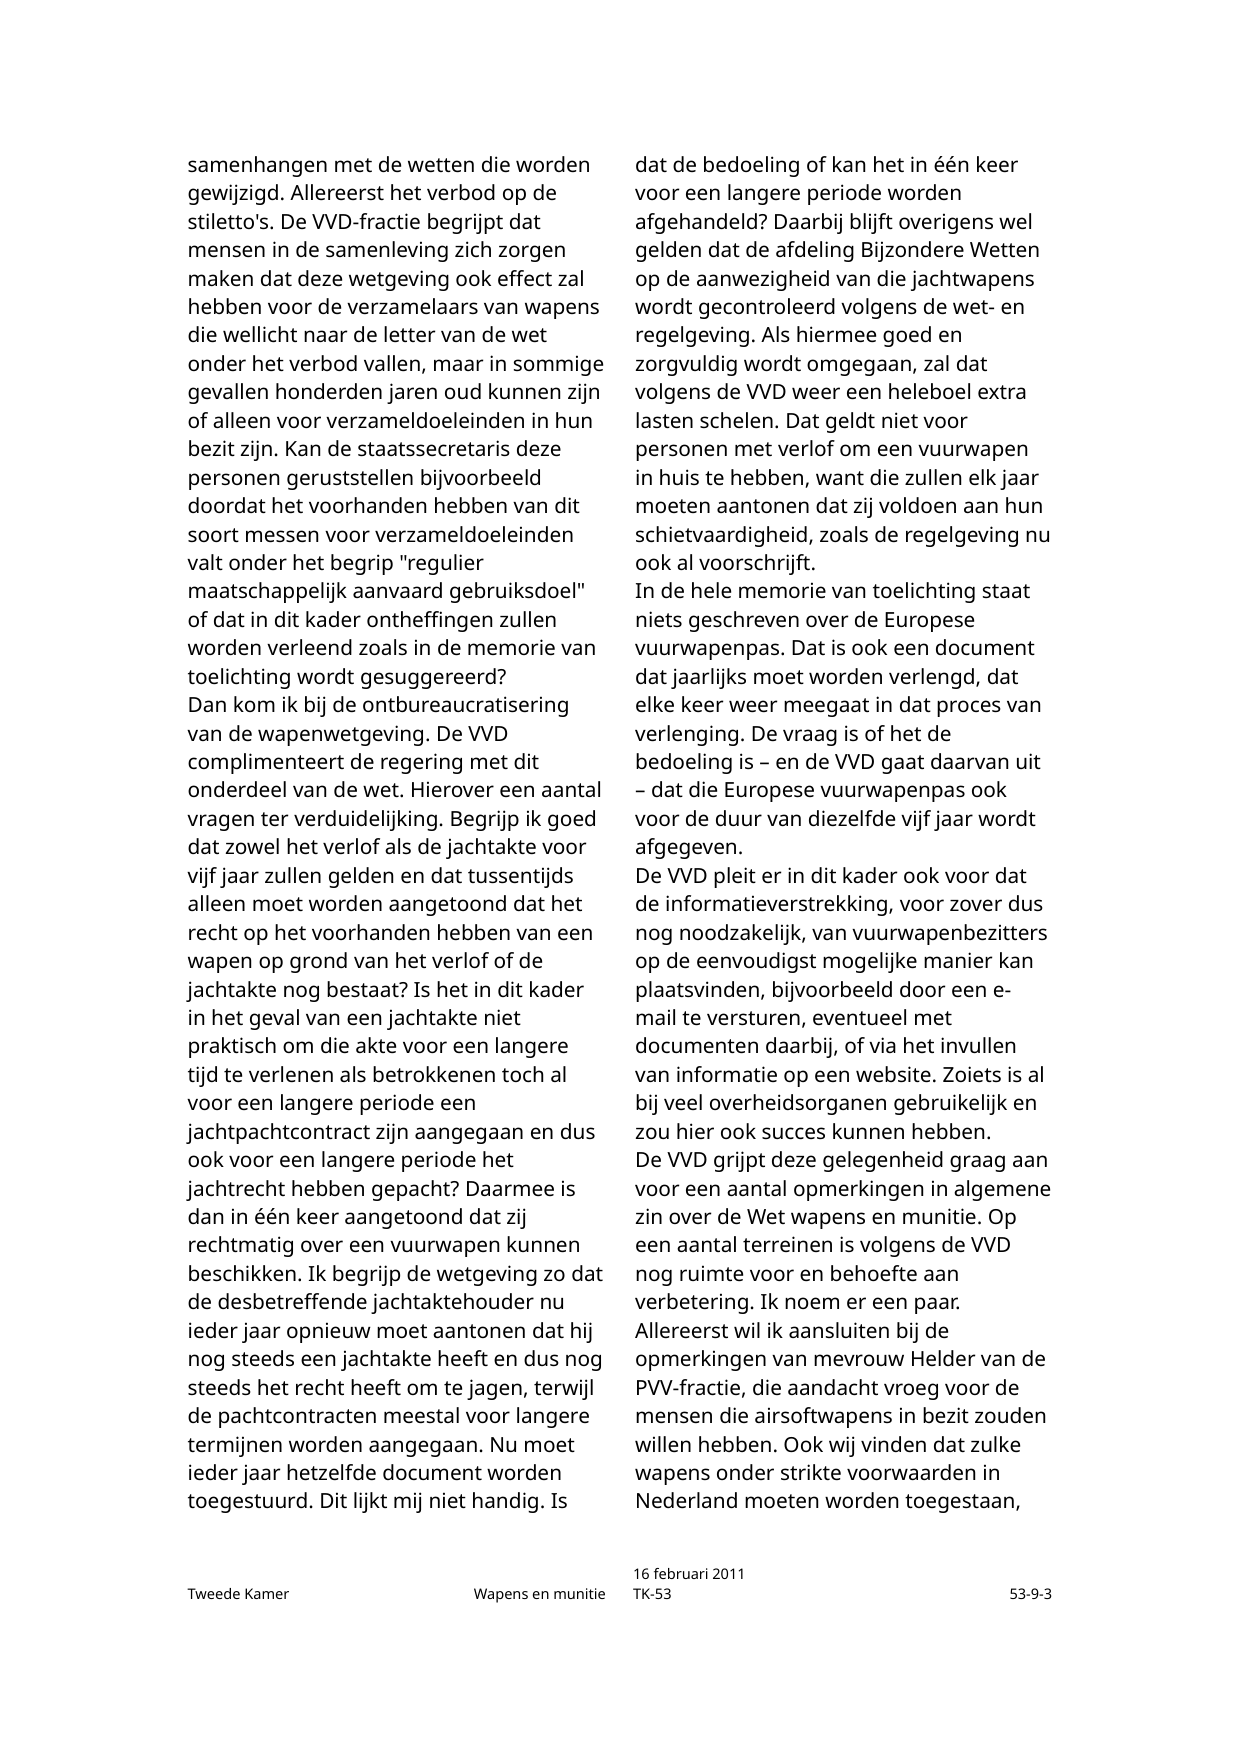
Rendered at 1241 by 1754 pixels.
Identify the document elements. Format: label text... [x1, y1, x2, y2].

text De VVD pleit er in dit kader ook voor dat de informatieverstrekking, voor zover dus nog noodzakelijk, van vuurwapenbezitters op de eenvoudigst mogelijke manier kan plaatsvinden, bijvoorbeeld door een e-mail te versturen, eventueel met documenten daarbij, of via het invullen van informatie op een website. Zoiets is al bij veel overheidsorganen gebruikelijk en zou hier ook succes kunnen hebben. [635, 861, 1053, 1145]
text In de hele memorie van toelichting staat niets geschreven over de Europese vuurwapenpas. Dat is ook een document dat jaarlijks moet worden verlengd, dat elke keer weer meegaat in dat proces van verlenging. De vraag is of het de bedoeling is – en de VVD gaat daarvan uit – dat die Europese vuurwapenpas ook voor de duur van diezelfde vijf jaar wordt afgegeven. [635, 577, 1053, 861]
text Dan kom ik bij de ontbureaucratisering van de wapenwetgeving. De VVD complimenteert de regering met dit onderdeel van de wet. Hierover een aantal vragen ter verduidelijking. Begrijp ik goed dat zowel het verlof als de jachtakte voor vijf jaar zullen gelden en dat tussentijds alleen moet worden aangetoond dat het recht op het voorhanden hebben van een wapen op grond van het verlof of de jachtakte nog bestaat? Is het in dit kader in het geval van een jachtakte niet praktisch om die akte voor een langere tijd te verlenen als betrokkenen toch al voor een langere periode een jachtpachtcontract zijn aangegaan en dus ook voor een langere periode het jachtrecht hebben gepacht? Daarmee is dan in één keer aangetoond dat zij rechtmatig over een vuurwapen kunnen beschikken. Ik begrijp de wetgeving zo dat de desbetreffende jachtaktehouder nu ieder jaar opnieuw moet aantonen dat hij nog steeds een jachtakte heeft en dus nog steeds het recht heeft om te jagen, terwijl de pachtcontracten meestal voor langere termijnen worden aangegaan. Nu moet ieder jaar hetzelfde document worden toegestuurd. Dit lijkt mij niet handig. Is [187, 690, 605, 1515]
text samenhangen met de wetten die worden gewijzigd. Allereerst het verbod op de stiletto's. De VVD-fractie begrijpt dat mensen in de samenleving zich zorgen maken dat deze wetgeving ook effect zal hebben voor de verzamelaars van wapens die wellicht naar de letter van de wet onder het verbod vallen, maar in sommige gevallen honderden jaren oud kunnen zijn of alleen voor verzameldoeleinden in hun bezit zijn. Kan de staatssecretaris deze personen geruststellen bijvoorbeeld doordat het voorhanden hebben van dit soort messen voor verzameldoeleinden valt onder het begrip "regulier maatschappelijk aanvaard gebruiksdoel" of dat in dit kader ontheffingen zullen worden verleend zoals in de memorie van toelichting wordt gesuggereerd? [187, 150, 605, 690]
text De VVD grijpt deze gelegenheid graag aan voor een aantal opmerkingen in algemene zin over de Wet wapens en munitie. Op een aantal terreinen is volgens de VVD nog ruimte voor en behoefte aan verbetering. Ik noem er een paar. Allereerst wil ik aansluiten bij de opmerkingen van mevrouw Helder van de PVV-fractie, die aandacht vroeg voor de mensen die airsoftwapens in bezit zouden willen hebben. Ook wij vinden dat zulke wapens onder strikte voorwaarden in Nederland moeten worden toegestaan, [635, 1145, 1053, 1515]
text dat de bedoeling of kan het in één keer voor een langere periode worden afgehandeld? Daarbij blijft overigens wel gelden dat de afdeling Bijzondere Wetten op de aanwezigheid van die jachtwapens wordt gecontroleerd volgens de wet- en regelgeving. Als hiermee goed en zorgvuldig wordt omgegaan, zal dat volgens de VVD weer een heleboel extra lasten schelen. Dat geldt niet voor personen met verlof om een vuurwapen in huis te hebben, want die zullen elk jaar moeten aantonen dat zij voldoen aan hun schietvaardigheid, zoals de regelgeving nu ook al voorschrijft. [635, 150, 1053, 577]
